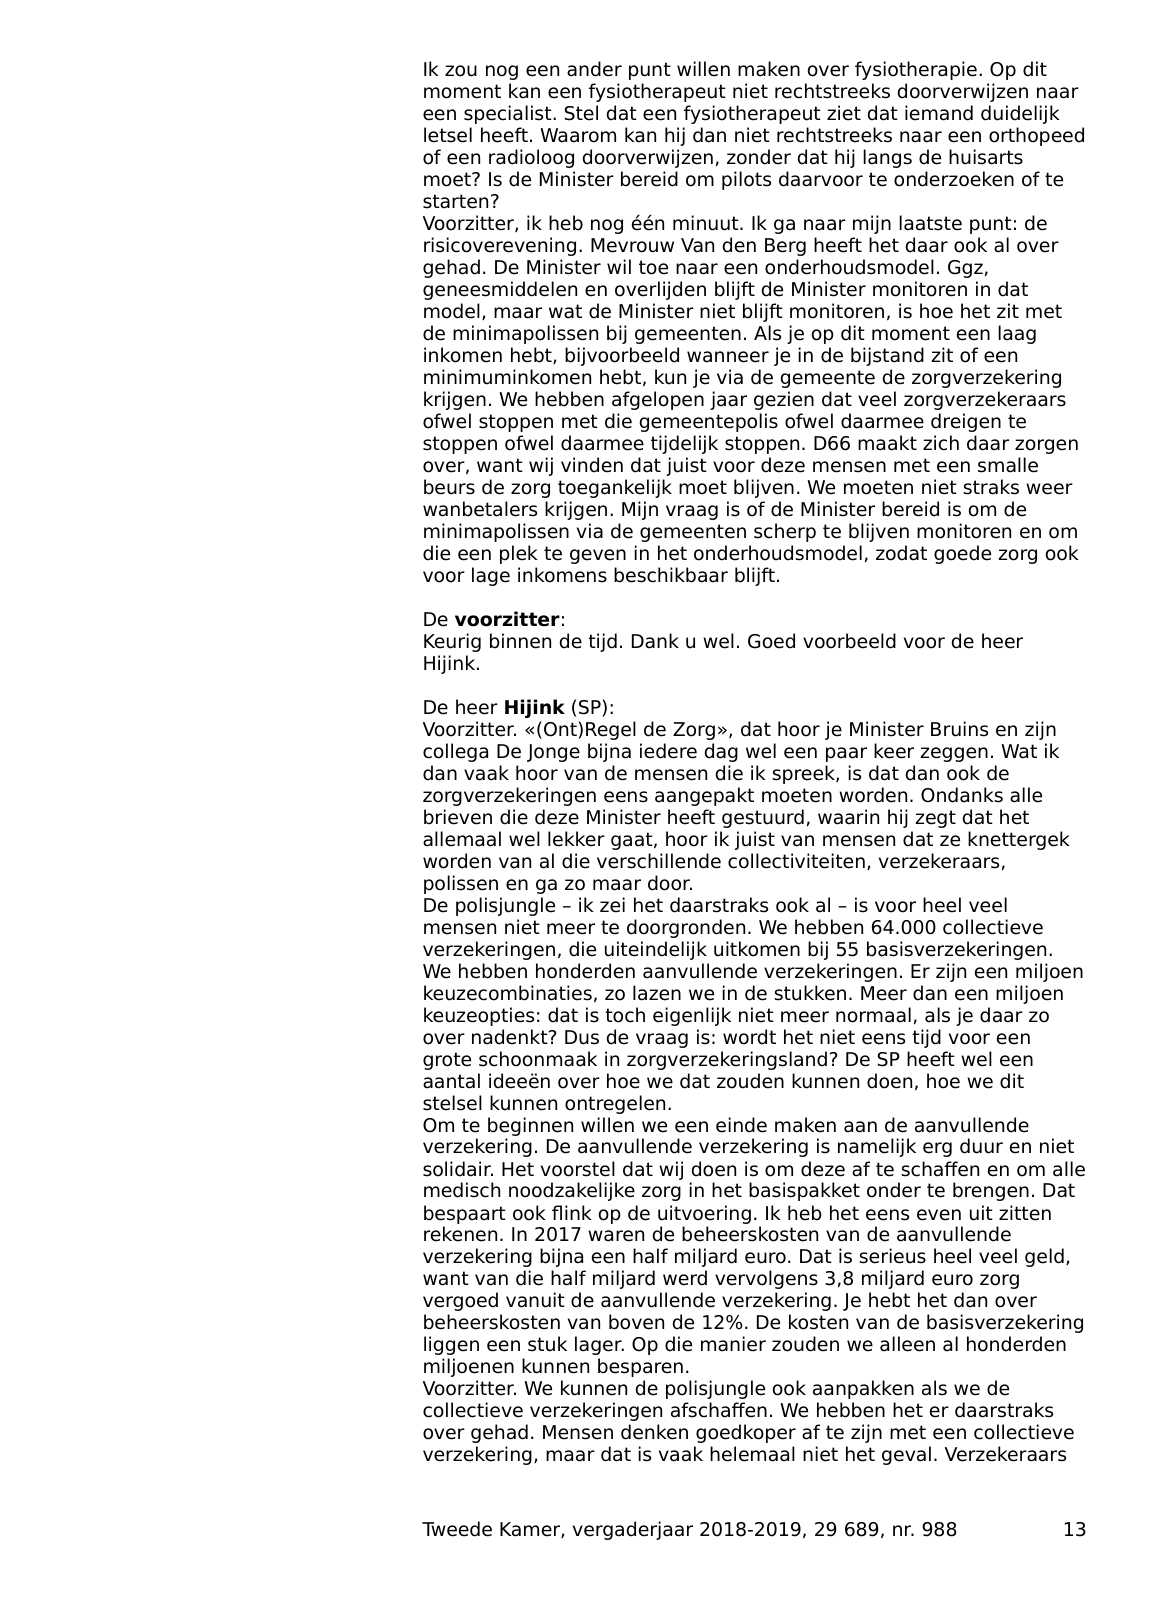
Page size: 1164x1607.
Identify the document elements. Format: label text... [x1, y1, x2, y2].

text De polisjungle – ik zei het daarstraks ook al – is voor heel veel mensen niet meer te doorgronden. We hebben 64.000 collectieve verzekeringen, die uiteindelijk uitkomen bij 55 basisverzekeringen. We hebben honderden aanvullende verzekeringen. Er zijn een miljoen keuzecombinaties, zo lazen we in de stukken. Meer dan een miljoen keuzeopties: dat is toch eigenlijk niet meer normaal, als je daar zo over nadenkt? Dus de vraag is: wordt het niet eens tijd voor een grote schoonmaak in zorgverzekeringsland? De SP heeft wel een aantal ideeën over hoe we dat zouden kunnen doen, hoe we dit stelsel kunnen ontregelen. [422, 895, 1087, 1114]
text Ik zou nog een ander punt willen maken over fysiotherapie. Op dit moment kan een fysiotherapeut niet rechtstreeks doorverwijzen naar een specialist. Stel dat een fysiotherapeut ziet dat iemand duidelijk letsel heeft. Waarom kan hij dan niet rechtstreeks naar een orthopeed of een radioloog doorverwijzen, zonder dat hij langs de huisarts moet? Is de Minister bereid om pilots daarvoor te onderzoeken of te starten? [422, 59, 1087, 213]
text Voorzitter, ik heb nog één minuut. Ik ga naar mijn laatste punt: de risicoverevening. Mevrouw Van den Berg heeft het daar ook al over gehad. De Minister wil toe naar een onderhoudsmodel. Ggz, geneesmiddelen en overlijden blijft de Minister monitoren in dat model, maar wat de Minister niet blijft monitoren, is hoe het zit met de minimapolissen bij gemeenten. Als je op dit moment een laag inkomen hebt, bijvoorbeeld wanneer je in de bijstand zit of een minimuminkomen hebt, kun je via de gemeente de zorgverzekering krijgen. We hebben afgelopen jaar gezien dat veel zorgverzekeraars ofwel stoppen met die gemeentepolis ofwel daarmee dreigen te stoppen ofwel daarmee tijdelijk stoppen. D66 maakt zich daar zorgen over, want wij vinden dat juist voor deze mensen met een smalle beurs de zorg toegankelijk moet blijven. We moeten niet straks weer wanbetalers krijgen. Mijn vraag is of de Minister bereid is om de minimapolissen via de gemeenten scherp te blijven monitoren en om die een plek te geven in het onderhoudsmodel, zodat goede zorg ook voor lage inkomens beschikbaar blijft. [422, 213, 1087, 587]
text Voorzitter. We kunnen de polisjungle ook aanpakken als we de collectieve verzekeringen afschaffen. We hebben het er daarstraks over gehad. Mensen denken goedkoper af te zijn met een collectieve verzekering, maar dat is vaak helemaal niet het geval. Verzekeraars [422, 1378, 1087, 1466]
text Voorzitter. «(Ont)Regel de Zorg», dat hoor je Minister Bruins en zijn collega De Jonge bijna iedere dag wel een paar keer zeggen. Wat ik dan vaak hoor van de mensen die ik spreek, is dat dan ook de zorgverzekeringen eens aangepakt moeten worden. Ondanks alle brieven die deze Minister heeft gestuurd, waarin hij zegt dat het allemaal wel lekker gaat, hoor ik juist van mensen dat ze knettergek worden van al die verschillende collectiviteiten, verzekeraars, polissen en ga zo maar door. [422, 719, 1087, 895]
text Om te beginnen willen we een einde maken aan de aanvullende verzekering. De aanvullende verzekering is namelijk erg duur en niet solidair. Het voorstel dat wij doen is om deze af te schaffen en om alle medisch noodzakelijke zorg in het basispakket onder te brengen. Dat bespaart ook flink op de uitvoering. Ik heb het eens even uit zitten rekenen. In 2017 waren de beheerskosten van de aanvullende verzekering bijna een half miljard euro. Dat is serieus heel veel geld, want van die half miljard werd vervolgens 3,8 miljard euro zorg vergoed vanuit de aanvullende verzekering. Je hebt het dan over beheerskosten van boven de 12%. De kosten van de basisverzekering liggen een stuk lager. Op die manier zouden we alleen al honderden miljoenen kunnen besparen. [422, 1114, 1087, 1378]
text De heer Hijink (SP): [422, 697, 1087, 719]
text Keurig binnen de tijd. Dank u wel. Goed voorbeeld voor de heer Hijink. [422, 631, 1087, 675]
text De voorzitter: [422, 609, 1087, 631]
